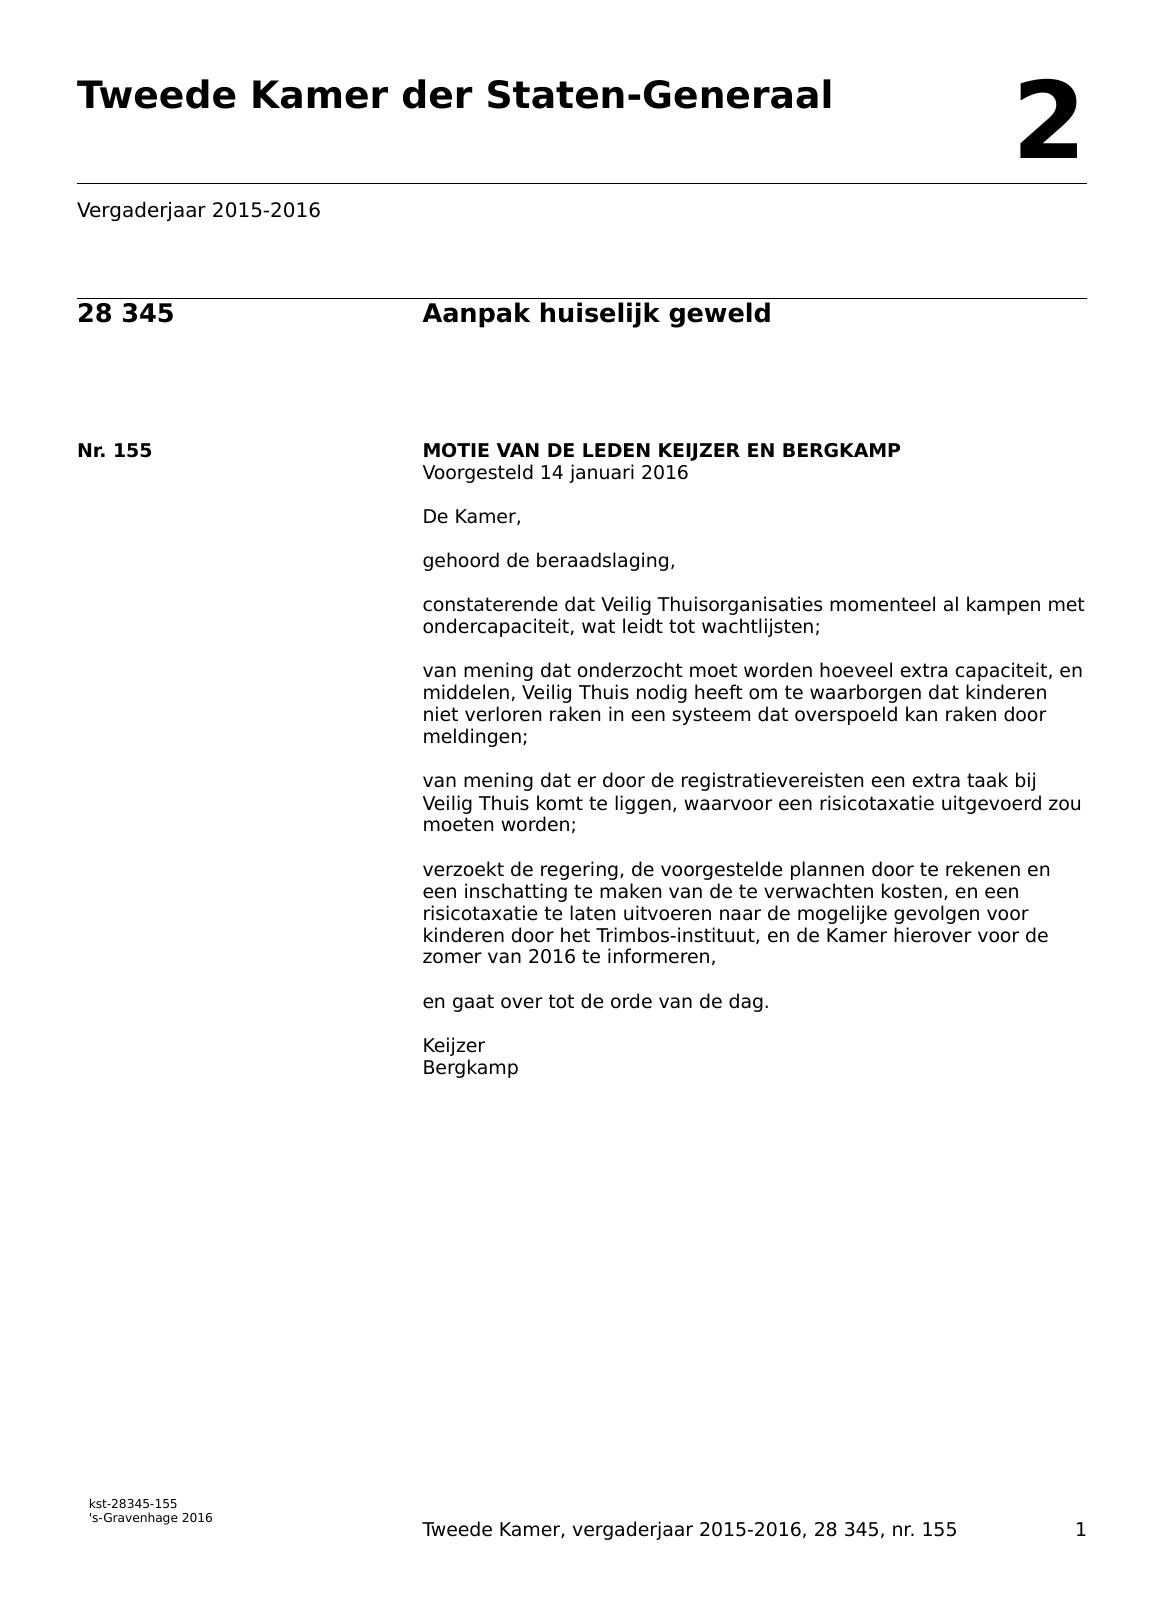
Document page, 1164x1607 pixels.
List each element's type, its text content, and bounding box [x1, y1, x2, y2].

table_header Tweede Kamer der Staten-Generaal [77, 59, 886, 183]
text Voorgesteld 14 januari 2016 [422, 462, 1087, 484]
text Bergkamp [422, 1057, 1087, 1079]
table_cell Vergaderjaar 2015-2016 [77, 184, 1087, 298]
text van mening dat er door de registratievereisten een extra taak bij Veilig Thuis komt te liggen, waarvoor een risicotaxatie uitgevoerd zou moeten worden; [422, 770, 1087, 836]
text van mening dat onderzocht moet worden hoeveel extra capaciteit, en middelen, Veilig Thuis nodig heeft om te waarborgen dat kinderen niet verloren raken in een systeem dat overspoeld kan raken door meldingen; [422, 660, 1087, 748]
text 's-Gravenhage 2016 [88, 1511, 323, 1525]
subtitle 28 345 Aanpak huiselijk geweld [77, 299, 1087, 329]
text verzoekt de regering, de voorgestelde plannen door te rekenen en een inschatting te maken van de te verwachten kosten, en een risicotaxatie te laten uitvoeren naar de mogelijke gevolgen voor kinderen door het Trimbos-instituut, en de Kamer hierover voor de zomer van 2016 te informeren, [422, 858, 1087, 968]
table_header 2 [886, 59, 1087, 183]
text en gaat over tot de orde van de dag. [422, 991, 1087, 1013]
text De Kamer, [422, 506, 1087, 528]
subtitle Nr. 155 MOTIE VAN DE LEDEN KEIJZER EN BERGKAMP [77, 440, 1087, 462]
text kst-28345-155 [88, 1497, 323, 1511]
text constaterende dat Veilig Thuisorganisaties momenteel al kampen met ondercapaciteit, wat leidt tot wachtlijsten; [422, 594, 1087, 638]
text gehoord de beraadslaging, [422, 550, 1087, 572]
text Keijzer [422, 1035, 1087, 1057]
